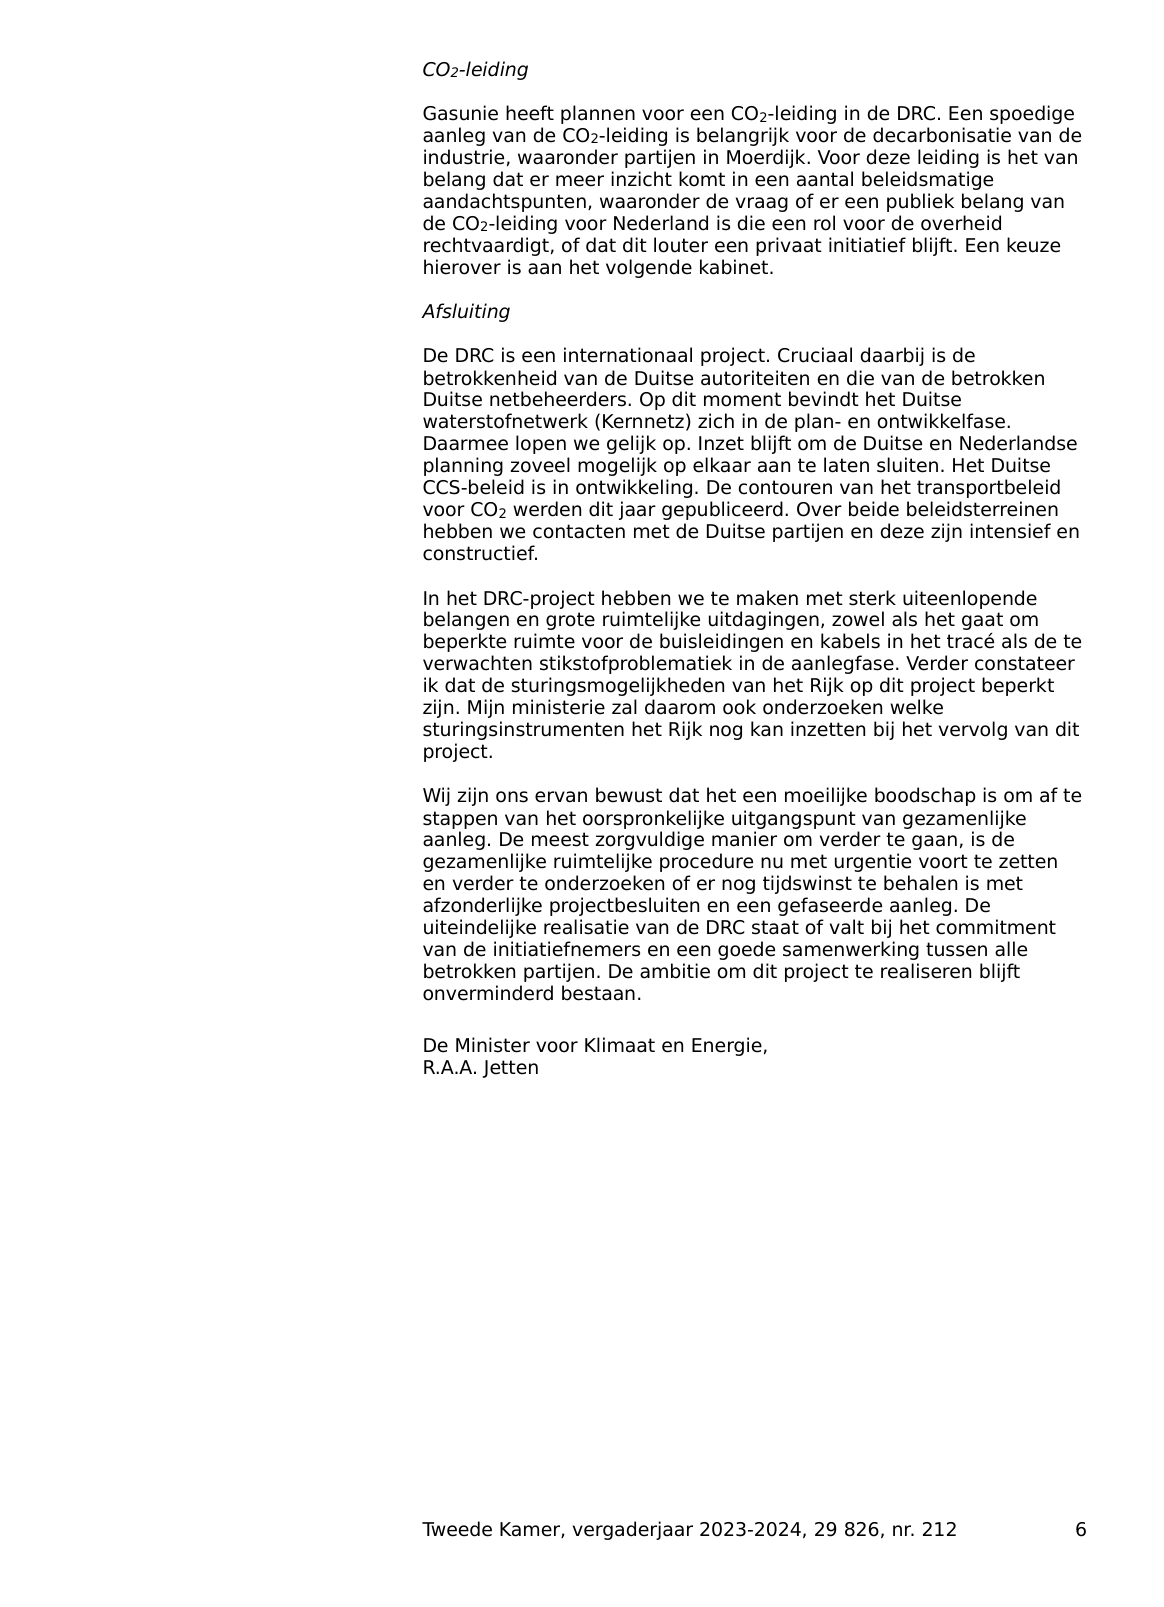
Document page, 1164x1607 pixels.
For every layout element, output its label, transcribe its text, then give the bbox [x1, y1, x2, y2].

subtitle CO2-leiding [422, 59, 1087, 81]
subtitle Afsluiting [422, 301, 1087, 323]
text Gasunie heeft plannen voor een CO2-leiding in de DRC. Een spoedige aanleg van de CO2-leiding is belangrijk voor de decarbonisatie van de industrie, waaronder partijen in Moerdijk. Voor deze leiding is het van belang dat er meer inzicht komt in een aantal beleidsmatige aandachtspunten, waaronder de vraag of er een publiek belang van de CO2-leiding voor Nederland is die een rol voor de overheid rechtvaardigt, of dat dit louter een privaat initiatief blijft. Een keuze hierover is aan het volgende kabinet. [422, 103, 1087, 279]
text Wij zijn ons ervan bewust dat het een moeilijke boodschap is om af te stappen van het oorspronkelijke uitgangspunt van gezamenlijke aanleg. De meest zorgvuldige manier om verder te gaan, is de gezamenlijke ruimtelijke procedure nu met urgentie voort te zetten en verder te onderzoeken of er nog tijdswinst te behalen is met afzonderlijke projectbesluiten en een gefaseerde aanleg. De uiteindelijke realisatie van de DRC staat of valt bij het commitment van de initiatiefnemers en een goede samenwerking tussen alle betrokken partijen. De ambitie om dit project te realiseren blijft onverminderd bestaan. [422, 785, 1087, 1005]
text In het DRC-project hebben we te maken met sterk uiteenlopende belangen en grote ruimtelijke uitdagingen, zowel als het gaat om beperkte ruimte voor de buisleidingen en kabels in het tracé als de te verwachten stikstofproblematiek in de aanlegfase. Verder constateer ik dat de sturingsmogelijkheden van het Rijk op dit project beperkt zijn. Mijn ministerie zal daarom ook onderzoeken welke sturingsinstrumenten het Rijk nog kan inzetten bij het vervolg van dit project. [422, 587, 1087, 763]
text De Minister voor Klimaat en Energie, R.A.A. Jetten [422, 1035, 1087, 1079]
text De DRC is een internationaal project. Cruciaal daarbij is de betrokkenheid van de Duitse autoriteiten en die van de betrokken Duitse netbeheerders. Op dit moment bevindt het Duitse waterstofnetwerk (Kernnetz) zich in de plan- en ontwikkelfase. Daarmee lopen we gelijk op. Inzet blijft om de Duitse en Nederlandse planning zoveel mogelijk op elkaar aan te laten sluiten. Het Duitse CCS-beleid is in ontwikkeling. De contouren van het transportbeleid voor CO2 werden dit jaar gepubliceerd. Over beide beleidsterreinen hebben we contacten met de Duitse partijen en deze zijn intensief en constructief. [422, 345, 1087, 565]
